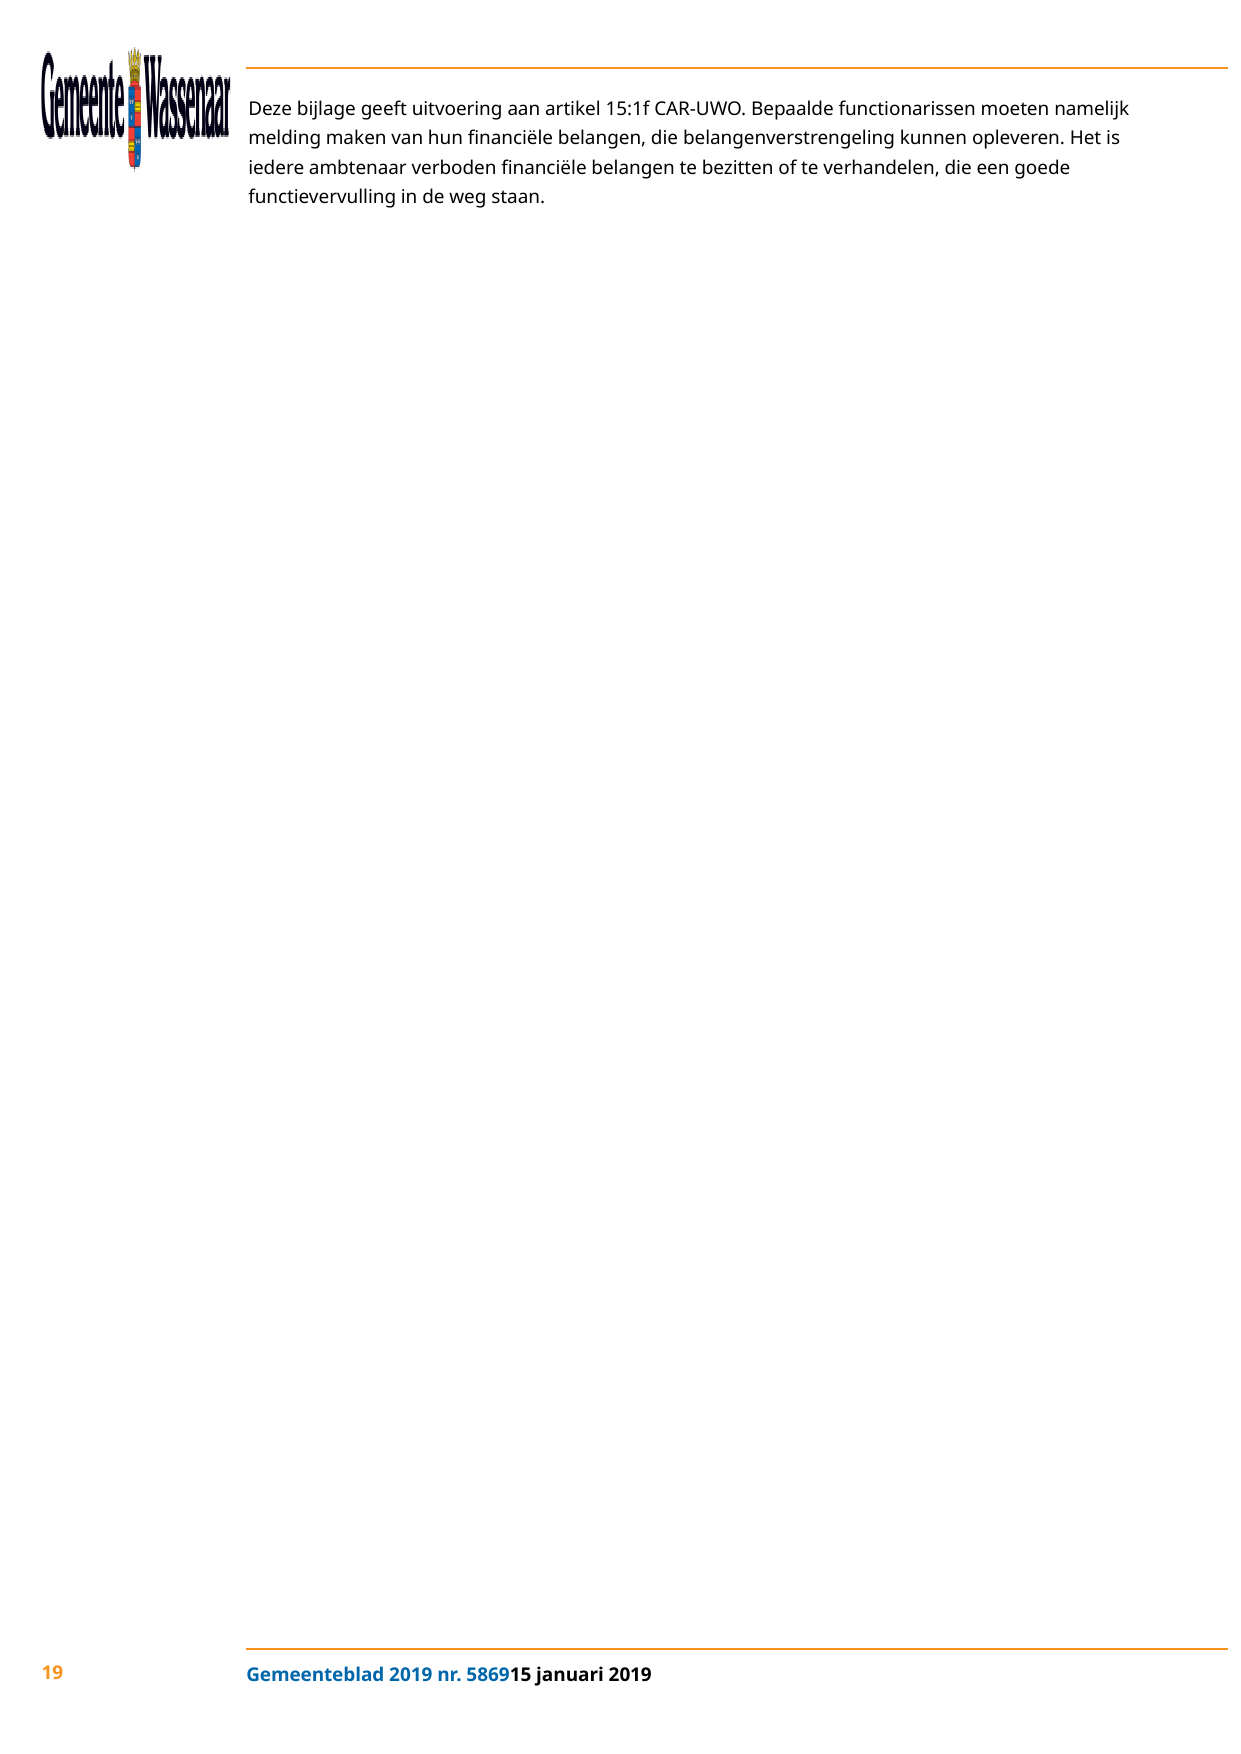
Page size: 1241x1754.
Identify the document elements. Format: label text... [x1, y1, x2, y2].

table_header Deze bijlage geeft uitvoering aan artikel 15:1f CAR-UWO. Bepaalde functionarissen moeten namelijk melding maken van hun financiële belangen, die belangenverstrengeling kunnen opleveren. Het is iedere ambtenaar verboden financiële belangen te bezitten of te verhandelen, die een goede functievervulling in de weg staan. [248, 95, 1152, 209]
picture [41, 47, 231, 172]
